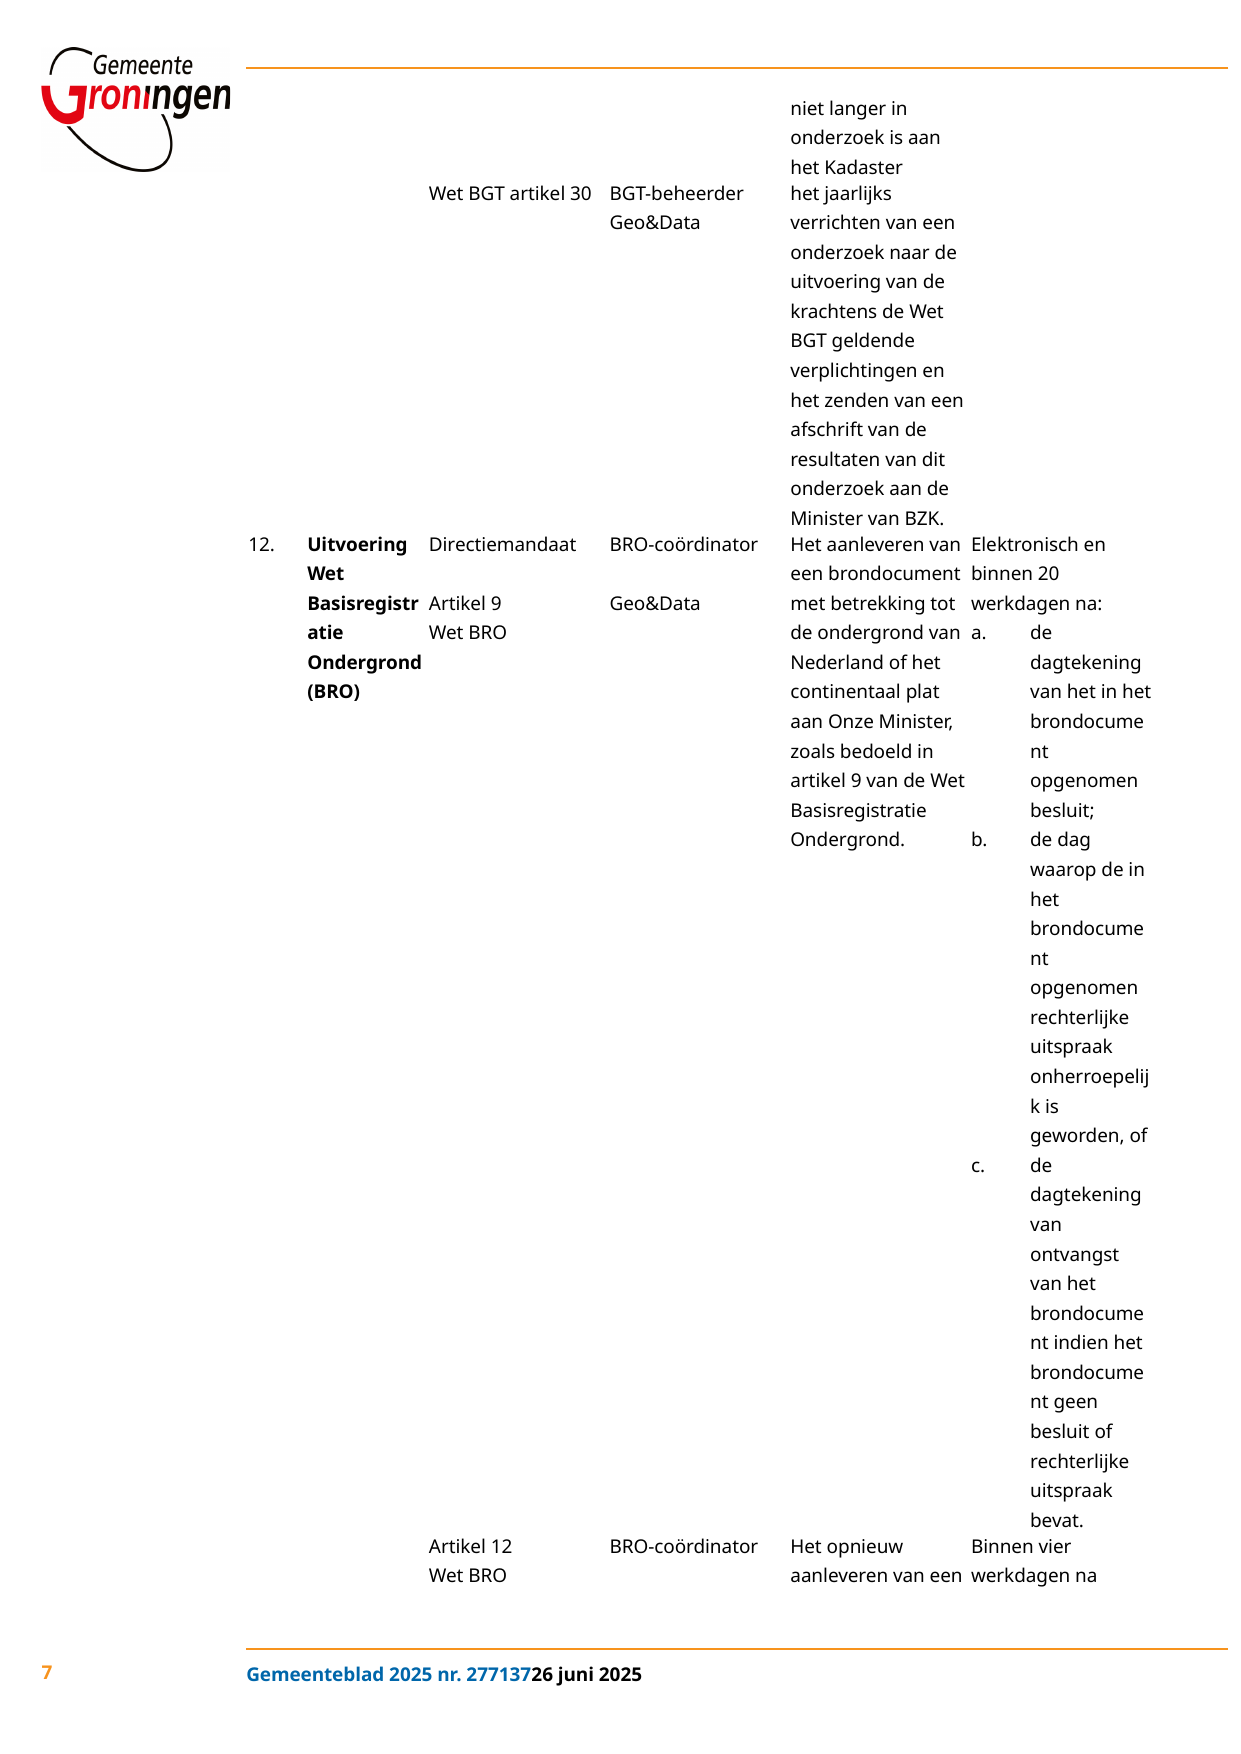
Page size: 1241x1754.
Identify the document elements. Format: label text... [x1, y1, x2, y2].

table_cell Directiemandaat Artikel 9 Wet BRO [429, 531, 609, 1533]
table_cell Elektronisch en binnen 20 werkdagen na: de dagtekening van het in het brondocument opgenomen besluit; de dag waarop de in het brondocument opgenomen rechterlijke uitspraak onherroepelijk is geworden, of de dagtekening van ontvangst van het brondocument indien het brondocument geen besluit of rechterlijke uitspraak bevat. [971, 531, 1152, 1533]
table_cell [971, 180, 1152, 531]
table_cell niet langer in onderzoek is aan het Kadaster [790, 95, 971, 180]
table_cell Het opnieuw aanleveren van een [790, 1533, 971, 1588]
table_cell Uitvoering Wet Basisregistratie Ondergrond (BRO) [248, 531, 429, 1533]
table_cell Wet BGT artikel 30 [429, 180, 609, 531]
table_cell het jaarlijks verrichten van een onderzoek naar de uitvoering van de krachtens de Wet BGT geldende verplichtingen en het zenden van een afschrift van de resultaten van dit onderzoek aan de Minister van BZK. [790, 180, 971, 531]
table_cell BGT-beheerder Geo&Data [609, 180, 790, 531]
table_cell [248, 180, 429, 531]
table_cell Binnen vier werkdagen na [971, 1533, 1152, 1588]
table_cell [248, 1533, 429, 1588]
table_cell [971, 95, 1152, 180]
table_cell Het aanleveren van een brondocument met betrekking tot de ondergrond van Nederland of het continentaal plat aan Onze Minister, zoals bedoeld in artikel 9 van de Wet Basisregistratie Ondergrond. [790, 531, 971, 1533]
table_cell BRO-coördinator [609, 1533, 790, 1588]
table_cell [429, 95, 609, 180]
table_cell [248, 95, 429, 180]
table_cell BRO-coördinator Geo&Data [609, 531, 790, 1533]
table_cell Artikel 12 Wet BRO [429, 1533, 609, 1588]
picture [41, 47, 231, 172]
table_cell [609, 95, 790, 180]
